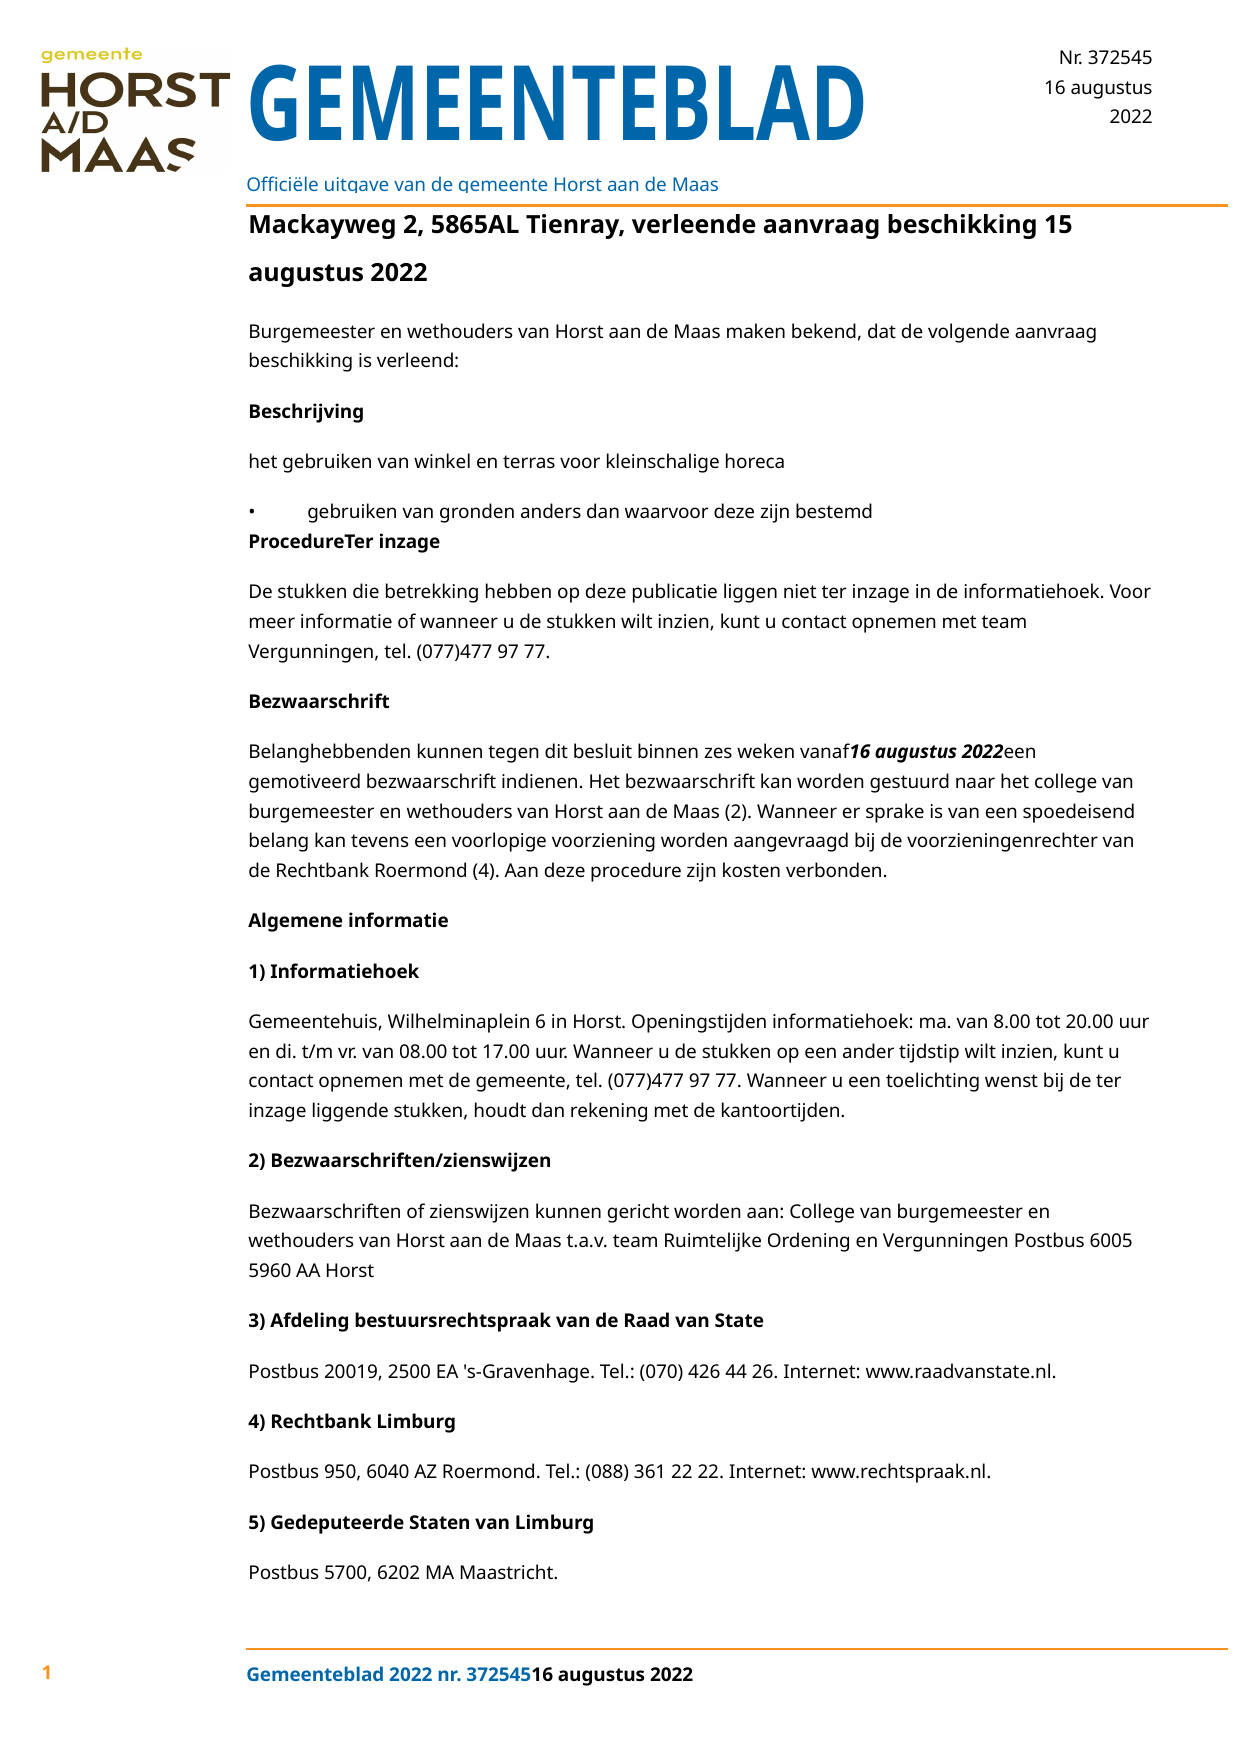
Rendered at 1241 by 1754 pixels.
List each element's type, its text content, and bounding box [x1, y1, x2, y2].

text Gemeentehuis, Wilhelminaplein 6 in Horst. Openingstijden informatiehoek: ma. van 8.00 tot 20.00 uur en di. t/m vr. van 08.00 tot 17.00 uur. Wanneer u de stukken op een ander tijdstip wilt inzien, kunt u contact opnemen met de gemeente, tel. (077)477 97 77. Wanneer u een toelichting wenst bij de ter inzage liggende stukken, houdt dan rekening met de kantoortijden. [248, 1008, 1152, 1123]
text Belanghebbenden kunnen tegen dit besluit binnen zes weken vanaf16 augustus 2022een gemotiveerd bezwaarschrift indienen. Het bezwaarschrift kan worden gestuurd naar het college van burgemeester en wethouders van Horst aan de Maas (2). Wanneer er sprake is van een spoedeisend belang kan tevens een voorlopige voorziening worden aangevraagd bij de voorzieningenrechter van de Rechtbank Roermond (4). Aan deze procedure zijn kosten verbonden. [248, 739, 1152, 883]
text ProcedureTer inzage [248, 528, 1152, 554]
text Postbus 950, 6040 AZ Roermond. Tel.: (088) 361 22 22. Internet: www.rechtspraak.nl. [248, 1459, 1152, 1484]
text Bezwaarschrift [248, 688, 1152, 714]
text 1) Informatiehoek [248, 958, 1152, 984]
text 2) Bezwaarschriften/zienswijzen [248, 1147, 1152, 1173]
text 5) Gedeputeerde Staten van Limburg [248, 1509, 1152, 1535]
text Bezwaarschriften of zienswijzen kunnen gericht worden aan: College van burgemeester en wethouders van Horst aan de Maas t.a.v. team Ruimtelijke Ordening en Vergunningen Postbus 6005 5960 AA Horst [248, 1198, 1152, 1283]
text Burgemeester en wethouders van Horst aan de Maas maken bekend, dat de volgende aanvraag beschikking is verleend: [248, 318, 1152, 373]
text het gebruiken van winkel en terras voor kleinschalige horeca [248, 448, 1152, 474]
text Postbus 5700, 6202 MA Maastricht. [248, 1559, 1152, 1585]
text Algemene informatie [248, 907, 1152, 933]
text De stukken die betrekking hebben op deze publicatie liggen niet ter inzage in de informatiehoek. Voor meer informatie of wanneer u de stukken wilt inzien, kunt u contact opnemen met team Vergunningen, tel. (077)477 97 77. [248, 579, 1152, 664]
text Beschrijving [248, 398, 1152, 424]
text Mackayweg 2, 5865AL Tienray, verleende aanvraag beschikking 15 augustus 2022 [248, 207, 1152, 288]
text Postbus 20019, 2500 EA 's-Gravenhage. Tel.: (070) 426 44 26. Internet: www.raadvanstate.nl. [248, 1358, 1152, 1384]
list gebruiken van gronden anders dan waarvoor deze zijn bestemd [248, 499, 1152, 524]
picture [41, 47, 231, 172]
text 4) Rechtbank Limburg [248, 1408, 1152, 1434]
text 3) Afdeling bestuursrechtspraak van de Raad van State [248, 1307, 1152, 1333]
